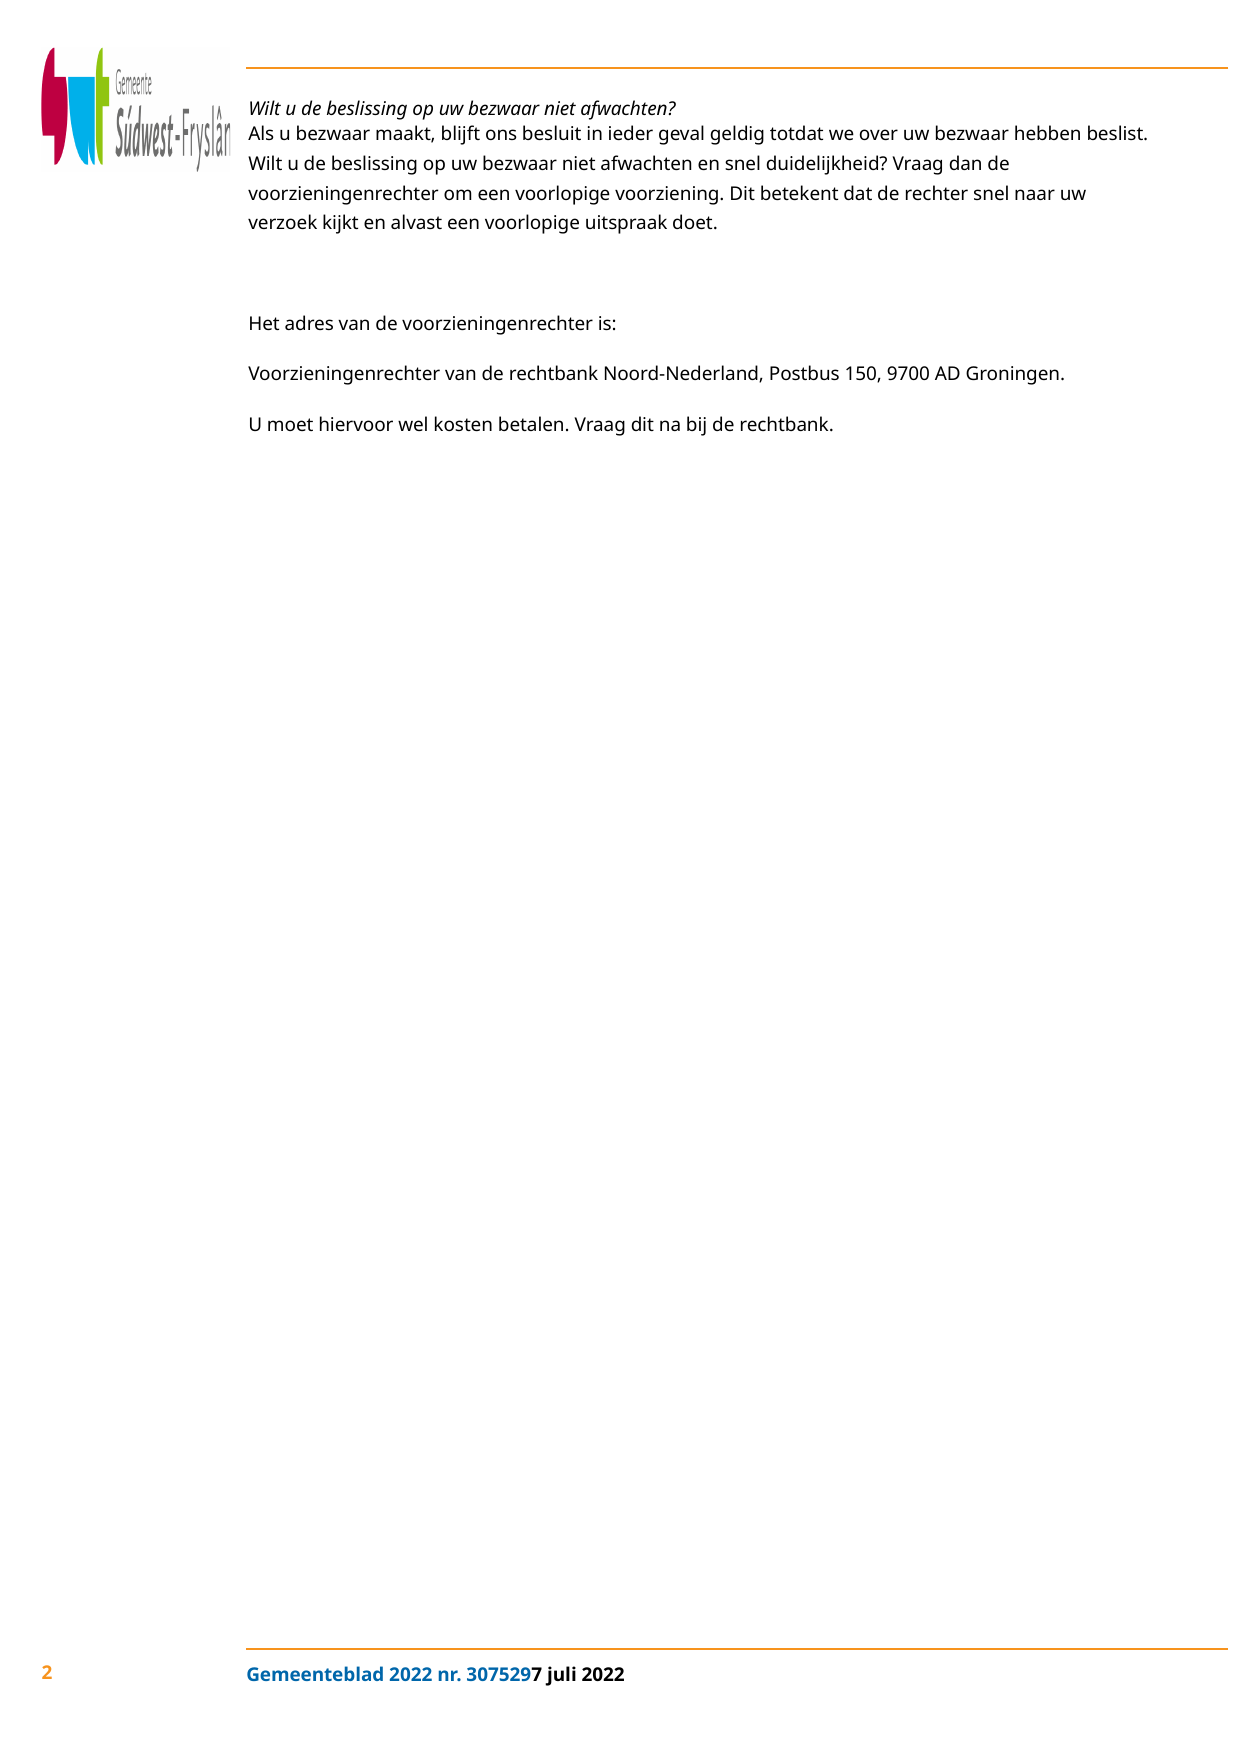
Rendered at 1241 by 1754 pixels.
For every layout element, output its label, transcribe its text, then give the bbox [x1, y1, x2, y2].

text Het adres van de voorzieningenrechter is: [248, 310, 1152, 336]
picture [41, 47, 231, 172]
text U moet hiervoor wel kosten betalen. Vraag dit na bij de rechtbank. [248, 411, 1152, 437]
text Wilt u de beslissing op uw bezwaar niet afwachten? [248, 95, 1152, 121]
text Voorzieningenrechter van de rechtbank Noord-Nederland, Postbus 150, 9700 AD Groningen. [248, 361, 1152, 386]
text Als u bezwaar maakt, blijft ons besluit in ieder geval geldig totdat we over uw bezwaar hebben beslist. Wilt u de beslissing op uw bezwaar niet afwachten en snel duidelijkheid? Vraag dan de voorzieningenrechter om een voorlopige voorziening. Dit betekent dat de rechter snel naar uw verzoek kijkt en alvast een voorlopige uitspraak doet. [248, 121, 1152, 235]
